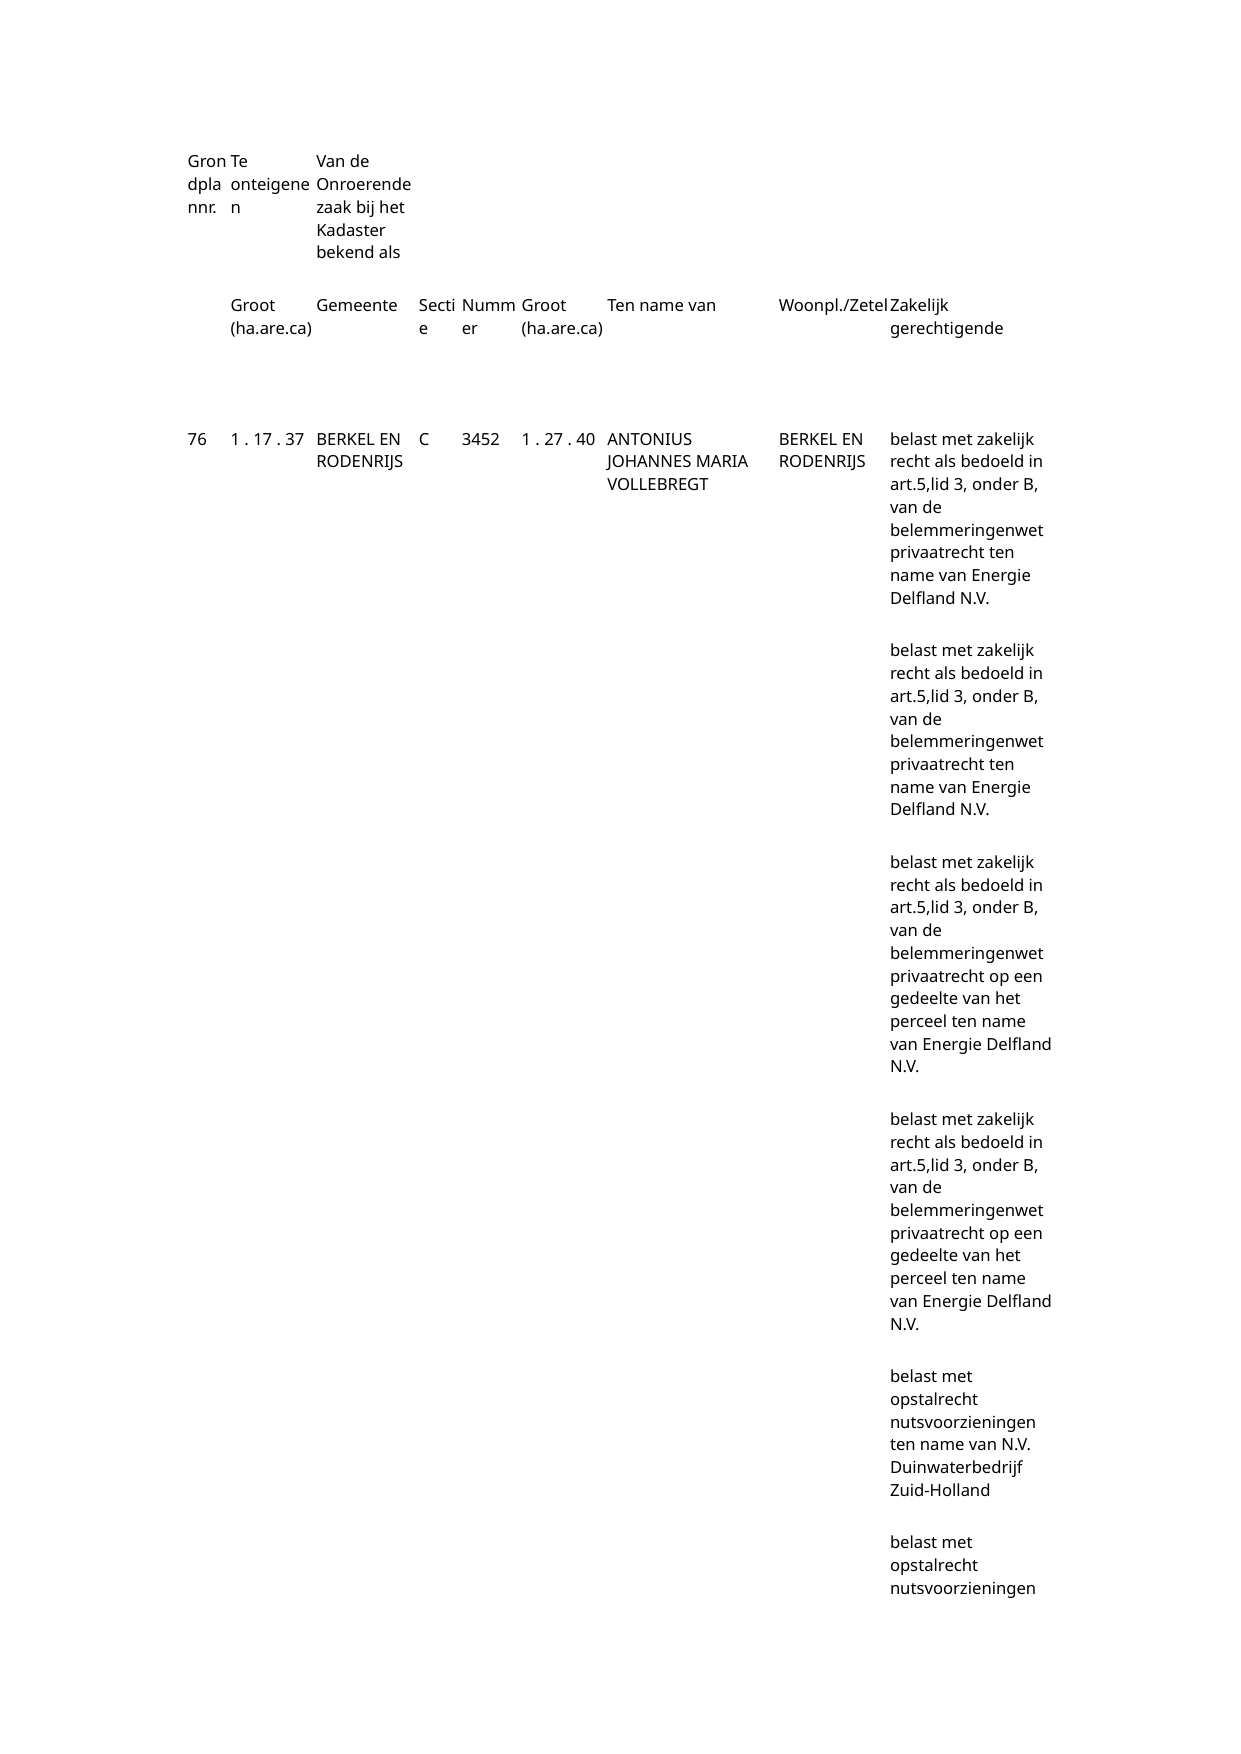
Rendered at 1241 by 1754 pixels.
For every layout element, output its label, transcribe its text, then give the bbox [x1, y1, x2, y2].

table_header [521, 150, 607, 293]
table_cell Zakelijk gerechtigende [890, 294, 1053, 369]
table_cell Woonpl./Zetel [779, 294, 890, 369]
table_header Te onteigenen [230, 150, 316, 293]
table_cell [419, 369, 462, 427]
table_cell Gemeente [316, 294, 419, 369]
table_header [607, 150, 778, 293]
table_cell [890, 369, 1053, 427]
table_header Van de Onroerende zaak bij het Kadaster bekend als [316, 150, 419, 293]
table_cell [521, 369, 607, 427]
table_cell belast met zakelijk recht als bedoeld in art.5,lid 3, onder B, van de belemmeringenwet privaatrecht ten name van Energie Delfland N.V. belast met zakelijk recht als bedoeld in art.5,lid 3, onder B, van de belemmeringenwet privaatrecht ten name van Energie Delfland N.V. belast met zakelijk recht als bedoeld in art.5,lid 3, onder B, van de belemmeringenwet privaatrecht op een gedeelte van het perceel ten name van Energie Delfland N.V. belast met zakelijk recht als bedoeld in art.5,lid 3, onder B, van de belemmeringenwet privaatrecht op een gedeelte van het perceel ten name van Energie Delfland N.V. belast met opstalrecht nutsvoorzieningen ten name van N.V. Duinwaterbedrijf Zuid-Holland belast met opstalrecht nutsvoorzieningen [890, 428, 1053, 1599]
table_cell Ten name van [607, 294, 778, 369]
table_cell [316, 369, 419, 427]
table_cell Nummer [462, 294, 521, 369]
table_cell [230, 369, 316, 427]
table_cell Sectie [419, 294, 462, 369]
table_cell BERKEL EN RODENRIJS [779, 428, 890, 1599]
table_cell [779, 369, 890, 427]
table_cell ANTONIUS JOHANNES MARIA VOLLEBREGT [607, 428, 778, 1599]
table_cell [462, 369, 521, 427]
table_header Grondplannr. [188, 150, 230, 369]
table_cell 1 . 27 . 40 [521, 428, 607, 1599]
table_cell BERKEL EN RODENRIJS [316, 428, 419, 1599]
table_cell Groot (ha.are.ca) [521, 294, 607, 369]
table_cell [607, 369, 778, 427]
table_cell 76 [188, 428, 230, 1599]
table_header [462, 150, 521, 293]
table_cell 1 . 17 . 37 [230, 428, 316, 1599]
table_cell C [419, 428, 462, 1599]
table_header [779, 150, 890, 293]
table_cell Groot (ha.are.ca) [230, 294, 316, 369]
table_header [419, 150, 462, 293]
table_cell 3452 [462, 428, 521, 1599]
table_header [890, 150, 1053, 293]
table_cell [188, 369, 230, 427]
